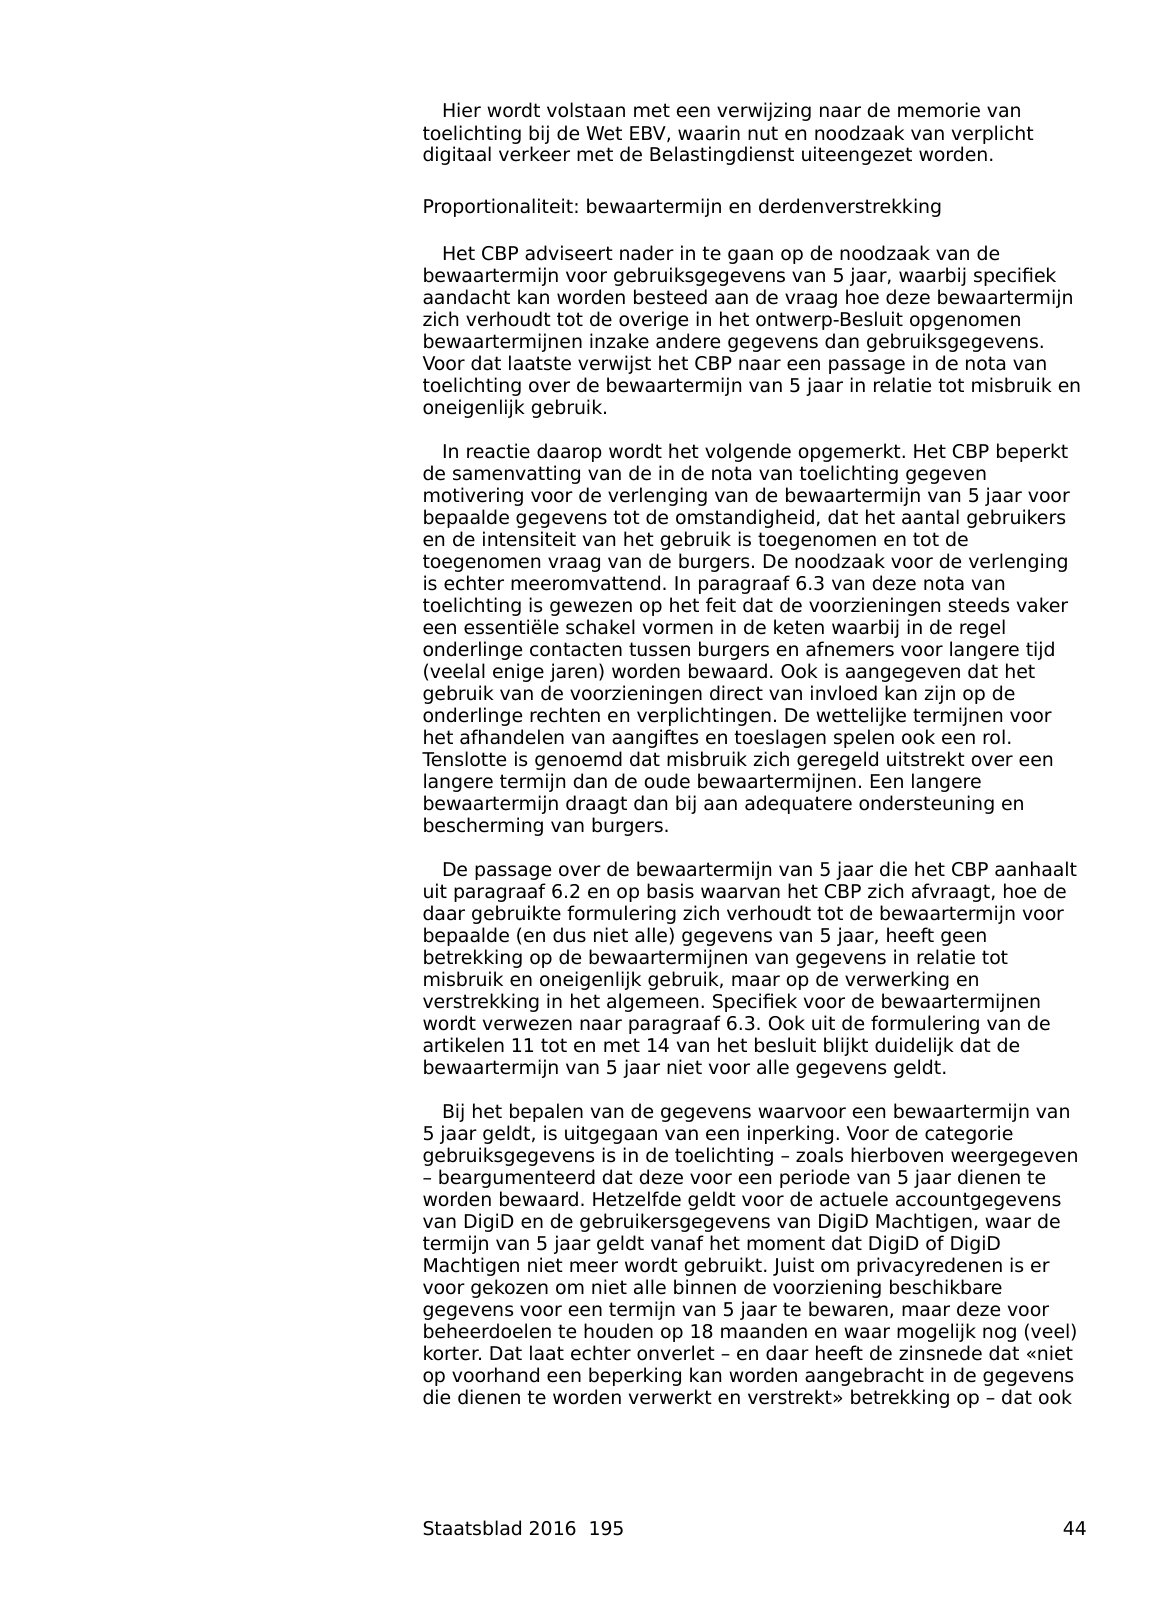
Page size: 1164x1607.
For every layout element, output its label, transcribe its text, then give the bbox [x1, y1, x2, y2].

subtitle Proportionaliteit: bewaartermijn en derdenverstrekking [422, 196, 1087, 218]
text Het CBP adviseert nader in te gaan op de noodzaak van de bewaartermijn voor gebruiksgegevens van 5 jaar, waarbij specifiek aandacht kan worden besteed aan de vraag hoe deze bewaartermijn zich verhoudt tot de overige in het ontwerp-Besluit opgenomen bewaartermijnen inzake andere gegevens dan gebruiksgegevens. Voor dat laatste verwijst het CBP naar een passage in de nota van toelichting over de bewaartermijn van 5 jaar in relatie tot misbruik en oneigenlijk gebruik. [422, 243, 1087, 419]
text De passage over de bewaartermijn van 5 jaar die het CBP aanhaalt uit paragraaf 6.2 en op basis waarvan het CBP zich afvraagt, hoe de daar gebruikte formulering zich verhoudt tot de bewaartermijn voor bepaalde (en dus niet alle) gegevens van 5 jaar, heeft geen betrekking op de bewaartermijnen van gegevens in relatie tot misbruik en oneigenlijk gebruik, maar op de verwerking en verstrekking in het algemeen. Specifiek voor de bewaartermijnen wordt verwezen naar paragraaf 6.3. Ook uit de formulering van de artikelen 11 tot en met 14 van het besluit blijkt duidelijk dat de bewaartermijn van 5 jaar niet voor alle gegevens geldt. [422, 859, 1087, 1079]
text Hier wordt volstaan met een verwijzing naar de memorie van toelichting bij de Wet EBV, waarin nut en noodzaak van verplicht digitaal verkeer met de Belastingdienst uiteengezet worden. [422, 100, 1087, 166]
text In reactie daarop wordt het volgende opgemerkt. Het CBP beperkt de samenvatting van de in de nota van toelichting gegeven motivering voor de verlenging van de bewaartermijn van 5 jaar voor bepaalde gegevens tot de omstandigheid, dat het aantal gebruikers en de intensiteit van het gebruik is toegenomen en tot de toegenomen vraag van de burgers. De noodzaak voor de verlenging is echter meeromvattend. In paragraaf 6.3 van deze nota van toelichting is gewezen op het feit dat de voorzieningen steeds vaker een essentiële schakel vormen in de keten waarbij in de regel onderlinge contacten tussen burgers en afnemers voor langere tijd (veelal enige jaren) worden bewaard. Ook is aangegeven dat het gebruik van de voorzieningen direct van invloed kan zijn op de onderlinge rechten en verplichtingen. De wettelijke termijnen voor het afhandelen van aangiftes en toeslagen spelen ook een rol. Tenslotte is genoemd dat misbruik zich geregeld uitstrekt over een langere termijn dan de oude bewaartermijnen. Een langere bewaartermijn draagt dan bij aan adequatere ondersteuning en bescherming van burgers. [422, 441, 1087, 837]
text Bij het bepalen van de gegevens waarvoor een bewaartermijn van 5 jaar geldt, is uitgegaan van een inperking. Voor de categorie gebruiksgegevens is in de toelichting – zoals hierboven weergegeven – beargumenteerd dat deze voor een periode van 5 jaar dienen te worden bewaard. Hetzelfde geldt voor de actuele accountgegevens van DigiD en de gebruikersgegevens van DigiD Machtigen, waar de termijn van 5 jaar geldt vanaf het moment dat DigiD of DigiD Machtigen niet meer wordt gebruikt. Juist om privacyredenen is er voor gekozen om niet alle binnen de voorziening beschikbare gegevens voor een termijn van 5 jaar te bewaren, maar deze voor beheerdoelen te houden op 18 maanden en waar mogelijk nog (veel) korter. Dat laat echter onverlet – en daar heeft de zinsnede dat «niet op voorhand een beperking kan worden aangebracht in de gegevens die dienen te worden verwerkt en verstrekt» betrekking op – dat ook [422, 1101, 1087, 1409]
